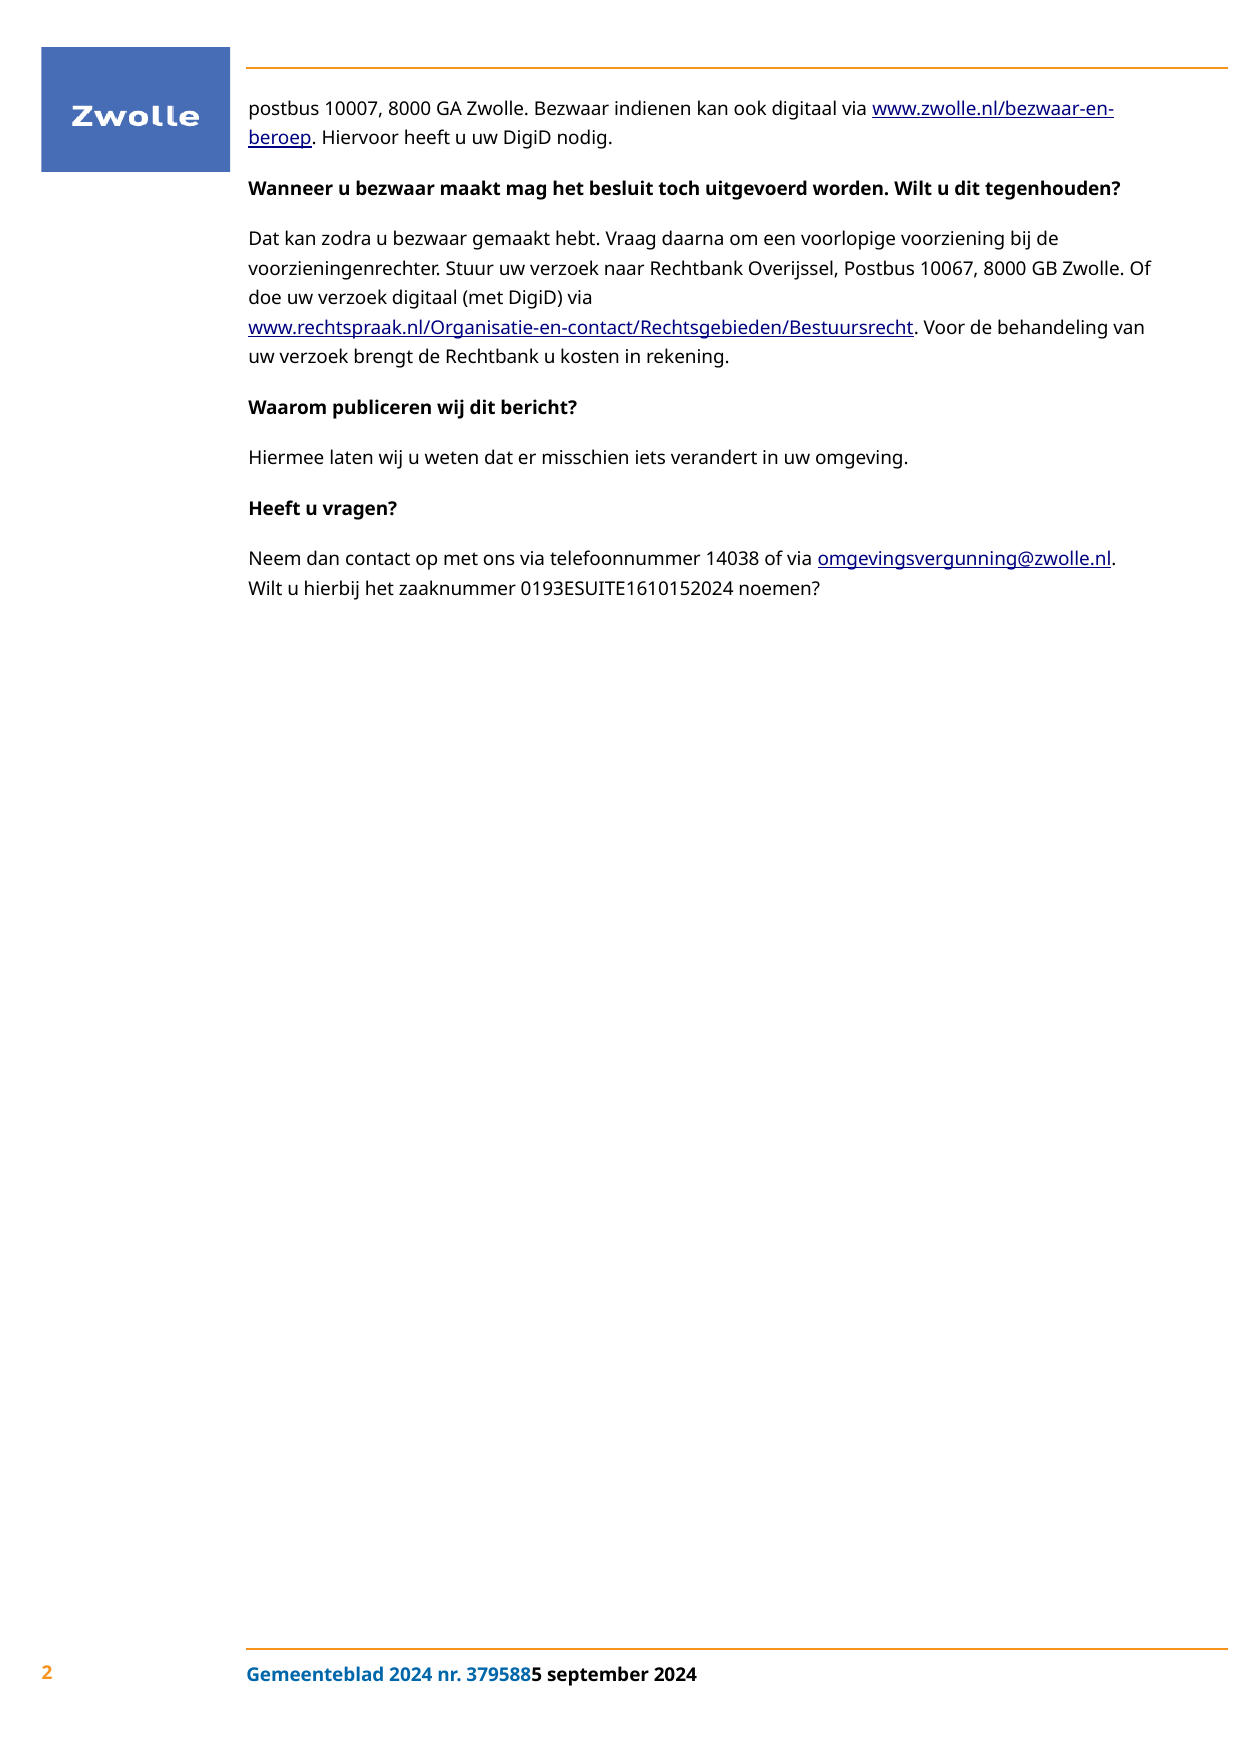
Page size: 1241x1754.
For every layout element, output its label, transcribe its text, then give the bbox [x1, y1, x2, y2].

text Hiermee laten wij u weten dat er misschien iets verandert in uw omgeving. [248, 444, 1152, 470]
text Wanneer u bezwaar maakt mag het besluit toch uitgevoerd worden. Wilt u dit tegenhouden? [248, 175, 1152, 201]
text Heeft u vragen? [248, 495, 1152, 521]
text Waarom publiceren wij dit bericht? [248, 394, 1152, 420]
text Dat kan zodra u bezwaar gemaakt hebt. Vraag daarna om een voorlopige voorziening bij de voorzieningenrechter. Stuur uw verzoek naar Rechtbank Overijssel, Postbus 10067, 8000 GB Zwolle. Of doe uw verzoek digitaal (met DigiD) via www.rechtspraak.nl/Organisatie-en-contact/Rechtsgebieden/Bestuursrecht. Voor de behandeling van uw verzoek brengt de Rechtbank u kosten in rekening. [248, 225, 1152, 369]
picture [41, 47, 231, 172]
text postbus 10007, 8000 GA Zwolle. Bezwaar indienen kan ook digitaal via www.zwolle.nl/bezwaar-en-beroep. Hiervoor heeft u uw DigiD nodig. [248, 95, 1152, 150]
text Neem dan contact op met ons via telefoonnummer 14038 of via omgevingsvergunning@zwolle.nl. Wilt u hierbij het zaaknummer 0193ESUITE1610152024 noemen? [248, 545, 1152, 601]
